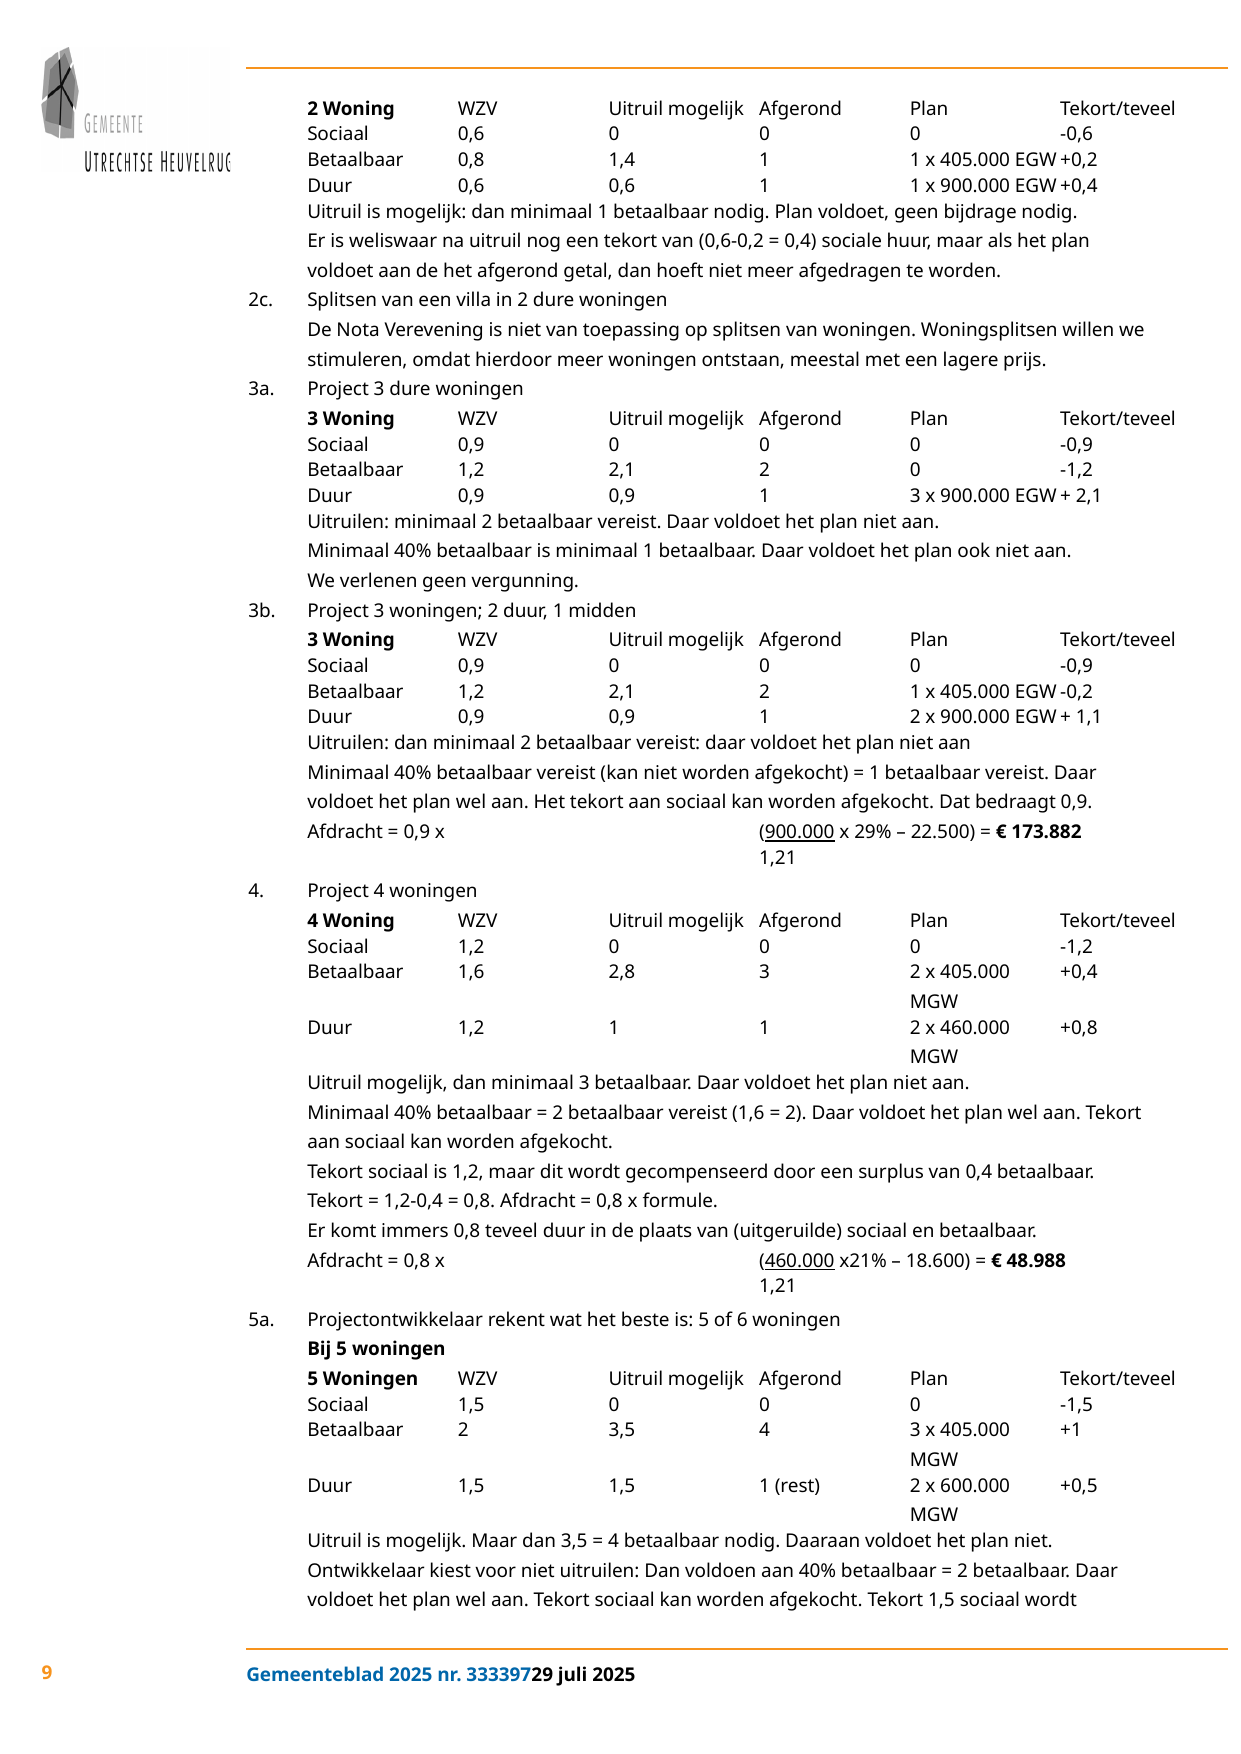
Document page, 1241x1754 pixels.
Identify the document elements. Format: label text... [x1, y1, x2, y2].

table_cell 0 [910, 457, 1060, 482]
list Project 3 woningen; 2 duur, 1 midden [248, 597, 1152, 623]
table_cell 0 [759, 1391, 909, 1417]
table_cell 1 [759, 482, 909, 508]
list Uitruilen: dan minimaal 2 betaalbaar vereist: daar voldoet het plan niet aan [248, 729, 1152, 755]
table_cell 3 x 900.000 EGW [910, 482, 1060, 508]
table_cell 1,6 [458, 959, 608, 1014]
table_cell 0 [608, 933, 759, 958]
table_header Uitruil mogelijk [608, 907, 759, 933]
table_cell 1,2 [458, 933, 608, 958]
table_cell 0 [608, 121, 759, 146]
table_cell 0 [759, 652, 909, 678]
list Minimaal 40% betaalbaar is minimaal 1 betaalbaar. Daar voldoet het plan ook niet aan. [248, 538, 1152, 563]
list Project 3 dure woningen [248, 375, 1152, 401]
table_cell -1,5 [1060, 1391, 1211, 1417]
table_header WZV [458, 627, 608, 652]
table_cell +0,2 [1060, 146, 1211, 172]
table_cell 0,9 [458, 704, 608, 729]
table_cell 0 [910, 933, 1060, 958]
table_header Plan [910, 405, 1060, 431]
table_header Tekort/teveel [1060, 405, 1211, 431]
list Projectontwikkelaar rekent wat het beste is: 5 of 6 woningen [248, 1306, 1152, 1332]
table_header Afgerond [759, 405, 909, 431]
table_cell 1 [608, 1014, 759, 1069]
table_cell 0,8 [458, 146, 608, 172]
table_cell 2 x 460.000 MGW [910, 1014, 1060, 1069]
table_cell 1 x 405.000 EGW [910, 146, 1060, 172]
table_header WZV [458, 405, 608, 431]
table_cell +1 [1060, 1417, 1211, 1472]
table_cell Betaalbaar [307, 1417, 458, 1472]
table_header Plan [910, 627, 1060, 652]
table_cell 0,9 [458, 482, 608, 508]
table_cell 2 x 900.000 EGW [910, 704, 1060, 729]
table_cell +0,4 [1060, 172, 1211, 198]
table_cell 0 [759, 121, 909, 146]
table_cell + 2,1 [1060, 482, 1211, 508]
table_cell 1,5 [608, 1472, 759, 1527]
table_cell +0,4 [1060, 959, 1211, 1014]
table_cell -1,2 [1060, 457, 1211, 482]
table_cell 1 [759, 1014, 909, 1069]
table_cell -0,6 [1060, 121, 1211, 146]
table_header Afgerond [759, 1365, 909, 1391]
table_cell 1,2 [458, 457, 608, 482]
table_header Afgerond [759, 95, 909, 121]
list Bij 5 woningen [248, 1335, 1152, 1361]
table_cell 2 x 600.000 MGW [910, 1472, 1060, 1527]
table_header 5 Woningen [307, 1365, 458, 1391]
table_cell 1,2 [458, 678, 608, 704]
table_cell 2 x 405.000 MGW [910, 959, 1060, 1014]
table_header 3 Woning [307, 405, 458, 431]
table_header Uitruil mogelijk [608, 627, 759, 652]
table_cell -0,2 [1060, 678, 1211, 704]
table_cell 0 [608, 652, 759, 678]
table_cell 1,21 [759, 1273, 1211, 1298]
table_cell 1 [759, 704, 909, 729]
table_cell 0 [910, 431, 1060, 457]
table_header Afdracht = 0,9 x [307, 819, 759, 844]
table_header Uitruil mogelijk [608, 95, 759, 121]
list Project 4 woningen [248, 877, 1152, 903]
table_header Tekort/teveel [1060, 1365, 1211, 1391]
table_header (900.000 x 29% – 22.500) = € 173.882 [759, 819, 1211, 844]
table_header Plan [910, 907, 1060, 933]
table_cell 0,6 [458, 121, 608, 146]
table_header Uitruil mogelijk [608, 405, 759, 431]
table_header Uitruil mogelijk [608, 1365, 759, 1391]
table_cell 1 (rest) [759, 1472, 909, 1527]
table_cell Betaalbaar [307, 457, 458, 482]
table_cell Duur [307, 482, 458, 508]
table_header (460.000 x21% – 18.600) = € 48.988 [759, 1247, 1211, 1273]
picture [41, 47, 231, 172]
table_cell Sociaal [307, 431, 458, 457]
list Ontwikkelaar kiest voor niet uitruilen: Dan voldoen aan 40% betaalbaar = 2 betaalbaar. Daar voldoet het plan wel aan. Tekort sociaal kan worden afgekocht. Tekort 1,5 sociaal wordt [248, 1557, 1152, 1612]
table_header 3 Woning [307, 627, 458, 652]
table_cell 1 x 900.000 EGW [910, 172, 1060, 198]
list Minimaal 40% betaalbaar vereist (kan niet worden afgekocht) = 1 betaalbaar vereist. Daar voldoet het plan wel aan. Het tekort aan sociaal kan worden afgekocht. Dat bedraagt 0,9. [248, 759, 1152, 814]
table_cell Duur [307, 1472, 458, 1527]
table_header Plan [910, 95, 1060, 121]
table_cell Duur [307, 704, 458, 729]
list Uitruil is mogelijk. Maar dan 3,5 = 4 betaalbaar nodig. Daaraan voldoet het plan niet. [248, 1527, 1152, 1553]
table_cell Duur [307, 1014, 458, 1069]
table_header Afgerond [759, 907, 909, 933]
table_header Tekort/teveel [1060, 907, 1211, 933]
table_cell -1,2 [1060, 933, 1211, 958]
table_cell +0,5 [1060, 1472, 1211, 1527]
table_cell 0 [910, 1391, 1060, 1417]
table_cell 4 [759, 1417, 909, 1472]
table_cell -0,9 [1060, 431, 1211, 457]
list Uitruil mogelijk, dan minimaal 3 betaalbaar. Daar voldoet het plan niet aan. [248, 1069, 1152, 1095]
table_header 4 Woning [307, 907, 458, 933]
table_header Tekort/teveel [1060, 627, 1211, 652]
list We verlenen geen vergunning. [248, 567, 1152, 593]
list Uitruil is mogelijk: dan minimaal 1 betaalbaar nodig. Plan voldoet, geen bijdrage nodig. [248, 198, 1152, 224]
table_cell Sociaal [307, 1391, 458, 1417]
table_cell Betaalbaar [307, 146, 458, 172]
table_cell 0 [910, 121, 1060, 146]
table_cell 1,5 [458, 1391, 608, 1417]
list Minimaal 40% betaalbaar = 2 betaalbaar vereist (1,6 = 2). Daar voldoet het plan wel aan. Tekort aan sociaal kan worden afgekocht. [248, 1099, 1152, 1154]
table_cell 2,8 [608, 959, 759, 1014]
table_cell 1 [759, 172, 909, 198]
table_cell 0,9 [608, 482, 759, 508]
table_cell 3 x 405.000 MGW [910, 1417, 1060, 1472]
table_cell [307, 844, 759, 870]
table_cell [307, 1273, 759, 1298]
table_cell 1 [759, 146, 909, 172]
list Er komt immers 0,8 teveel duur in de plaats van (uitgeruilde) sociaal en betaalbaar. [248, 1217, 1152, 1243]
table_cell 0 [759, 933, 909, 958]
table_cell Sociaal [307, 121, 458, 146]
table_cell 1,5 [458, 1472, 608, 1527]
table_cell 2,1 [608, 678, 759, 704]
table_cell 3 [759, 959, 909, 1014]
table_cell 0,6 [608, 172, 759, 198]
table_cell 0,9 [458, 652, 608, 678]
table_cell 0,9 [458, 431, 608, 457]
table_cell Sociaal [307, 652, 458, 678]
table_header Afgerond [759, 627, 909, 652]
list Tekort = 1,2-0,4 = 0,8. Afdracht = 0,8 x formule. [248, 1188, 1152, 1213]
table_cell 2 [759, 457, 909, 482]
table_cell Betaalbaar [307, 678, 458, 704]
list Tekort sociaal is 1,2, maar dit wordt gecompenseerd door een surplus van 0,4 betaalbaar. [248, 1158, 1152, 1184]
table_cell 0,9 [608, 704, 759, 729]
table_cell 0,6 [458, 172, 608, 198]
list Splitsen van een villa in 2 dure woningen [248, 287, 1152, 312]
table_cell 0 [910, 652, 1060, 678]
list Uitruilen: minimaal 2 betaalbaar vereist. Daar voldoet het plan niet aan. [248, 508, 1152, 534]
table_cell Duur [307, 172, 458, 198]
table_cell + 1,1 [1060, 704, 1211, 729]
list Er is weliswaar na uitruil nog een tekort van (0,6-0,2 = 0,4) sociale huur, maar als het plan voldoet aan de het afgerond getal, dan hoeft niet meer afgedragen te worden. [248, 227, 1152, 283]
table_cell 0 [608, 1391, 759, 1417]
table_cell 2,1 [608, 457, 759, 482]
table_header Tekort/teveel [1060, 95, 1211, 121]
table_cell 0 [759, 431, 909, 457]
table_cell -0,9 [1060, 652, 1211, 678]
list De Nota Verevening is niet van toepassing op splitsen van woningen. Woningsplitsen willen we stimuleren, omdat hierdoor meer woningen ontstaan, meestal met een lagere prijs. [248, 316, 1152, 372]
table_cell 1,21 [759, 844, 1211, 870]
table_header WZV [458, 907, 608, 933]
table_cell 2 [759, 678, 909, 704]
table_header 2 Woning [307, 95, 458, 121]
table_cell +0,8 [1060, 1014, 1211, 1069]
table_cell Sociaal [307, 933, 458, 958]
table_cell 1 x 405.000 EGW [910, 678, 1060, 704]
table_header WZV [458, 95, 608, 121]
table_header Afdracht = 0,8 x [307, 1247, 759, 1273]
table_cell Betaalbaar [307, 959, 458, 1014]
table_cell 0 [608, 431, 759, 457]
table_header Plan [910, 1365, 1060, 1391]
table_header WZV [458, 1365, 608, 1391]
table_cell 1,2 [458, 1014, 608, 1069]
table_cell 2 [458, 1417, 608, 1472]
table_cell 3,5 [608, 1417, 759, 1472]
table_cell 1,4 [608, 146, 759, 172]
